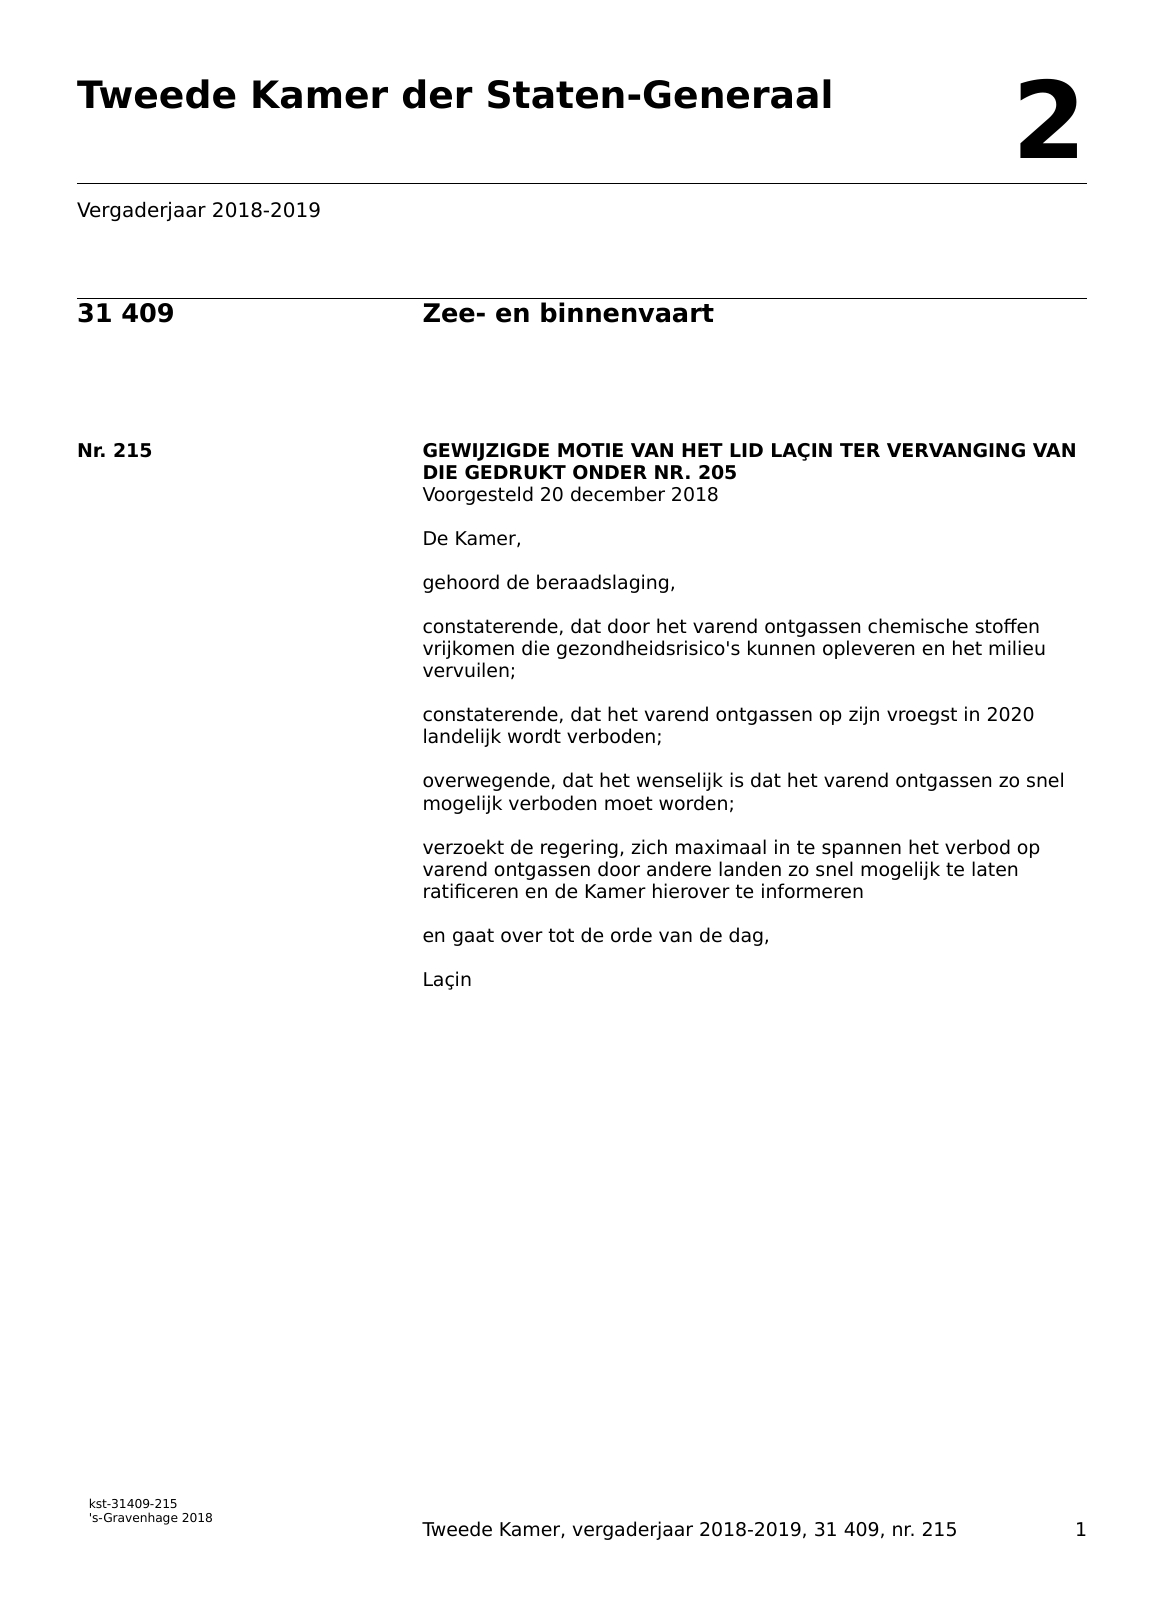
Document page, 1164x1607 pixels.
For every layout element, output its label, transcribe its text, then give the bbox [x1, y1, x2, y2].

text gehoord de beraadslaging, [422, 572, 1087, 594]
table_cell Vergaderjaar 2018-2019 [77, 184, 1087, 298]
table_header 2 [886, 59, 1087, 183]
subtitle Nr. 215 GEWIJZIGDE MOTIE VAN HET LID LAÇIN TER VERVANGING VAN DIE GEDRUKT ONDER NR. 205 [77, 440, 1087, 484]
text kst-31409-215 [88, 1497, 323, 1511]
text constaterende, dat door het varend ontgassen chemische stoffen vrijkomen die gezondheidsrisico's kunnen opleveren en het milieu vervuilen; [422, 616, 1087, 682]
table_header Tweede Kamer der Staten-Generaal [77, 59, 886, 183]
text overwegende, dat het wenselijk is dat het varend ontgassen zo snel mogelijk verboden moet worden; [422, 770, 1087, 814]
subtitle 31 409 Zee- en binnenvaart [77, 299, 1087, 329]
text Laçin [422, 969, 1087, 991]
text De Kamer, [422, 528, 1087, 550]
text constaterende, dat het varend ontgassen op zijn vroegst in 2020 landelijk wordt verboden; [422, 704, 1087, 748]
text en gaat over tot de orde van de dag, [422, 925, 1087, 947]
text verzoekt de regering, zich maximaal in te spannen het verbod op varend ontgassen door andere landen zo snel mogelijk te laten ratificeren en de Kamer hierover te informeren [422, 837, 1087, 902]
text Voorgesteld 20 december 2018 [422, 484, 1087, 506]
text 's-Gravenhage 2018 [88, 1511, 323, 1525]
